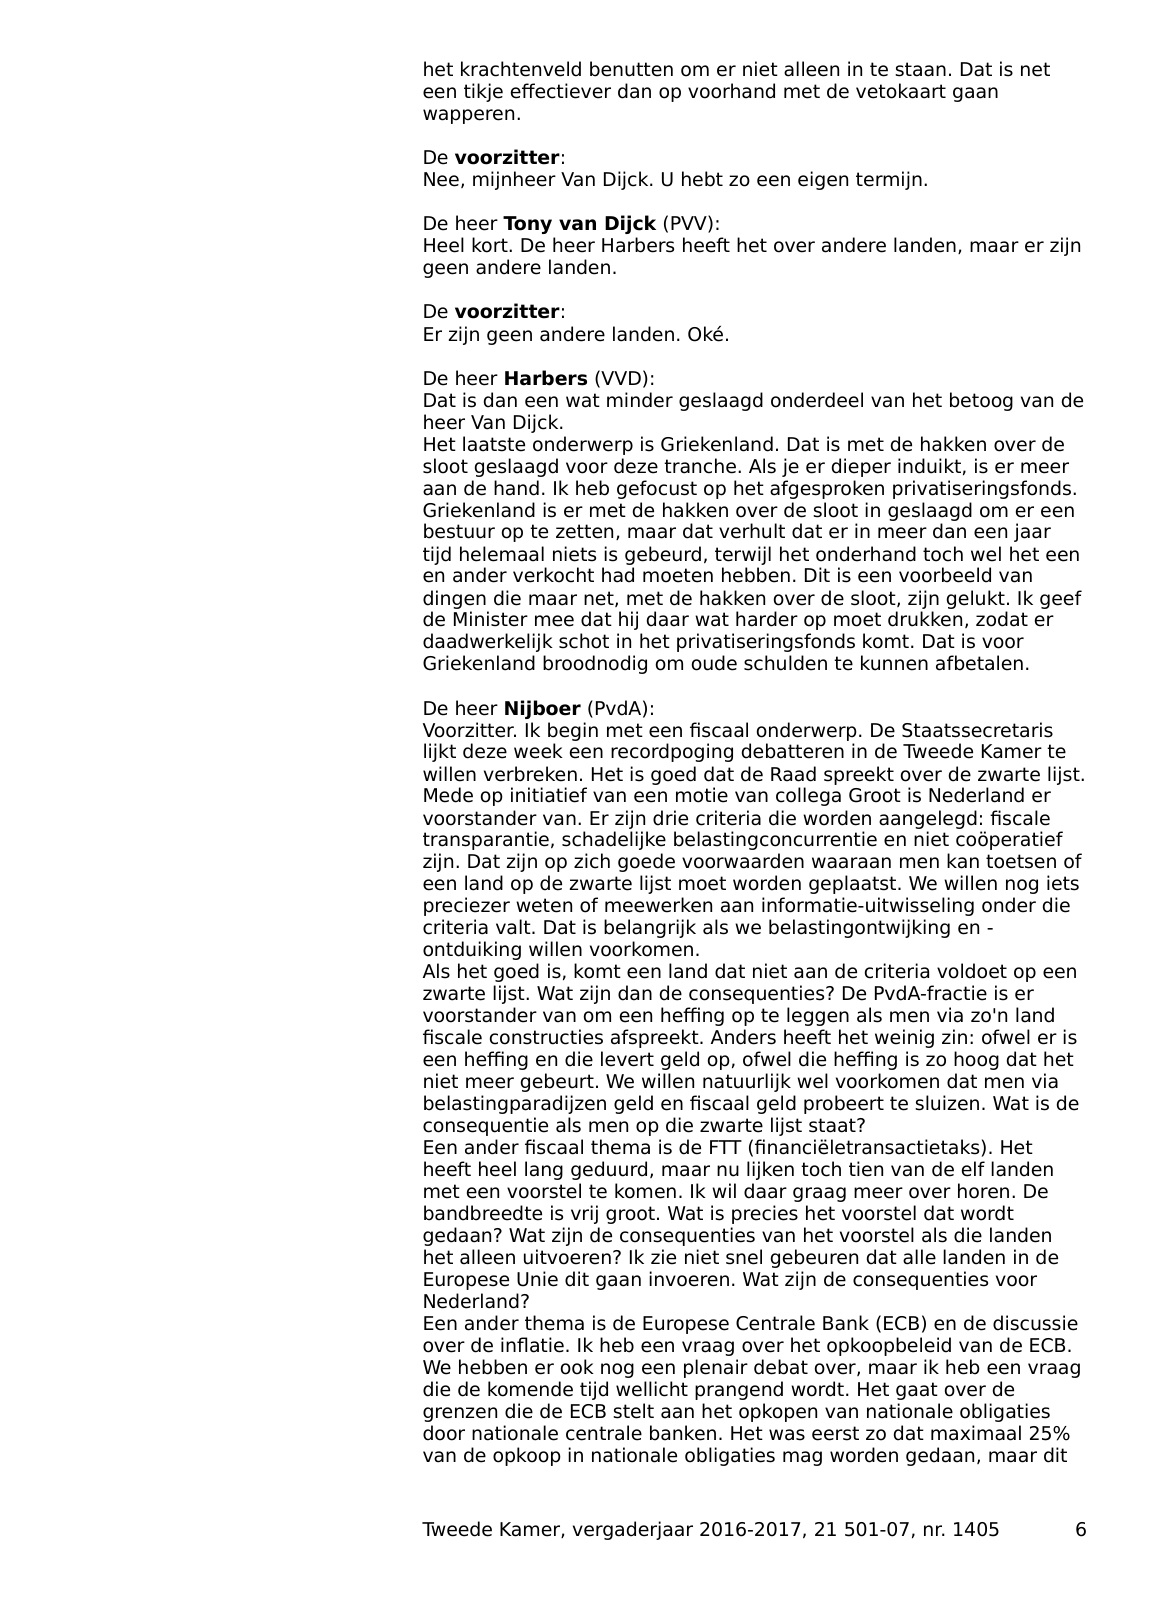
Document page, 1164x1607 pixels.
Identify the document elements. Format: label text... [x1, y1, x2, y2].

text Er zijn geen andere landen. Oké. [422, 323, 1087, 345]
text het krachtenveld benutten om er niet alleen in te staan. Dat is net een tikje effectiever dan op voorhand met de vetokaart gaan wapperen. [422, 59, 1087, 125]
text Een ander thema is de Europese Centrale Bank (ECB) en de discussie over de inflatie. Ik heb een vraag over het opkoopbeleid van de ECB. We hebben er ook nog een plenair debat over, maar ik heb een vraag die de komende tijd wellicht prangend wordt. Het gaat over de grenzen die de ECB stelt aan het opkopen van nationale obligaties door nationale centrale banken. Het was eerst zo dat maximaal 25% van de opkoop in nationale obligaties mag worden gedaan, maar dit [422, 1313, 1087, 1467]
text De voorzitter: [422, 301, 1087, 323]
text De heer Nijboer (PvdA): [422, 697, 1087, 719]
text Het laatste onderwerp is Griekenland. Dat is met de hakken over de sloot geslaagd voor deze tranche. Als je er dieper induikt, is er meer aan de hand. Ik heb gefocust op het afgesproken privatiseringsfonds. Griekenland is er met de hakken over de sloot in geslaagd om er een bestuur op te zetten, maar dat verhult dat er in meer dan een jaar tijd helemaal niets is gebeurd, terwijl het onderhand toch wel het een en ander verkocht had moeten hebben. Dit is een voorbeeld van dingen die maar net, met de hakken over de sloot, zijn gelukt. Ik geef de Minister mee dat hij daar wat harder op moet drukken, zodat er daadwerkelijk schot in het privatiseringsfonds komt. Dat is voor Griekenland broodnodig om oude schulden te kunnen afbetalen. [422, 433, 1087, 675]
text De heer Harbers (VVD): [422, 368, 1087, 389]
text De voorzitter: [422, 147, 1087, 169]
text Nee, mijnheer Van Dijck. U hebt zo een eigen termijn. [422, 169, 1087, 191]
text De heer Tony van Dijck (PVV): [422, 213, 1087, 235]
text Een ander fiscaal thema is de FTT (financiëletransactietaks). Het heeft heel lang geduurd, maar nu lijken toch tien van de elf landen met een voorstel te komen. Ik wil daar graag meer over horen. De bandbreedte is vrij groot. Wat is precies het voorstel dat wordt gedaan? Wat zijn de consequenties van het voorstel als die landen het alleen uitvoeren? Ik zie niet snel gebeuren dat alle landen in de Europese Unie dit gaan invoeren. Wat zijn de consequenties voor Nederland? [422, 1137, 1087, 1313]
text Dat is dan een wat minder geslaagd onderdeel van het betoog van de heer Van Dijck. [422, 389, 1087, 433]
text Voorzitter. Ik begin met een fiscaal onderwerp. De Staatssecretaris lijkt deze week een recordpoging debatteren in de Tweede Kamer te willen verbreken. Het is goed dat de Raad spreekt over de zwarte lijst. Mede op initiatief van een motie van collega Groot is Nederland er voorstander van. Er zijn drie criteria die worden aangelegd: fiscale transparantie, schadelijke belastingconcurrentie en niet coöperatief zijn. Dat zijn op zich goede voorwaarden waaraan men kan toetsen of een land op de zwarte lijst moet worden geplaatst. We willen nog iets preciezer weten of meewerken aan informatie-uitwisseling onder die criteria valt. Dat is belangrijk als we belastingontwijking en -ontduiking willen voorkomen. [422, 719, 1087, 961]
text Als het goed is, komt een land dat niet aan de criteria voldoet op een zwarte lijst. Wat zijn dan de consequenties? De PvdA-fractie is er voorstander van om een heffing op te leggen als men via zo'n land fiscale constructies afspreekt. Anders heeft het weinig zin: ofwel er is een heffing en die levert geld op, ofwel die heffing is zo hoog dat het niet meer gebeurt. We willen natuurlijk wel voorkomen dat men via belastingparadijzen geld en fiscaal geld probeert te sluizen. Wat is de consequentie als men op die zwarte lijst staat? [422, 961, 1087, 1137]
text Heel kort. De heer Harbers heeft het over andere landen, maar er zijn geen andere landen. [422, 235, 1087, 279]
